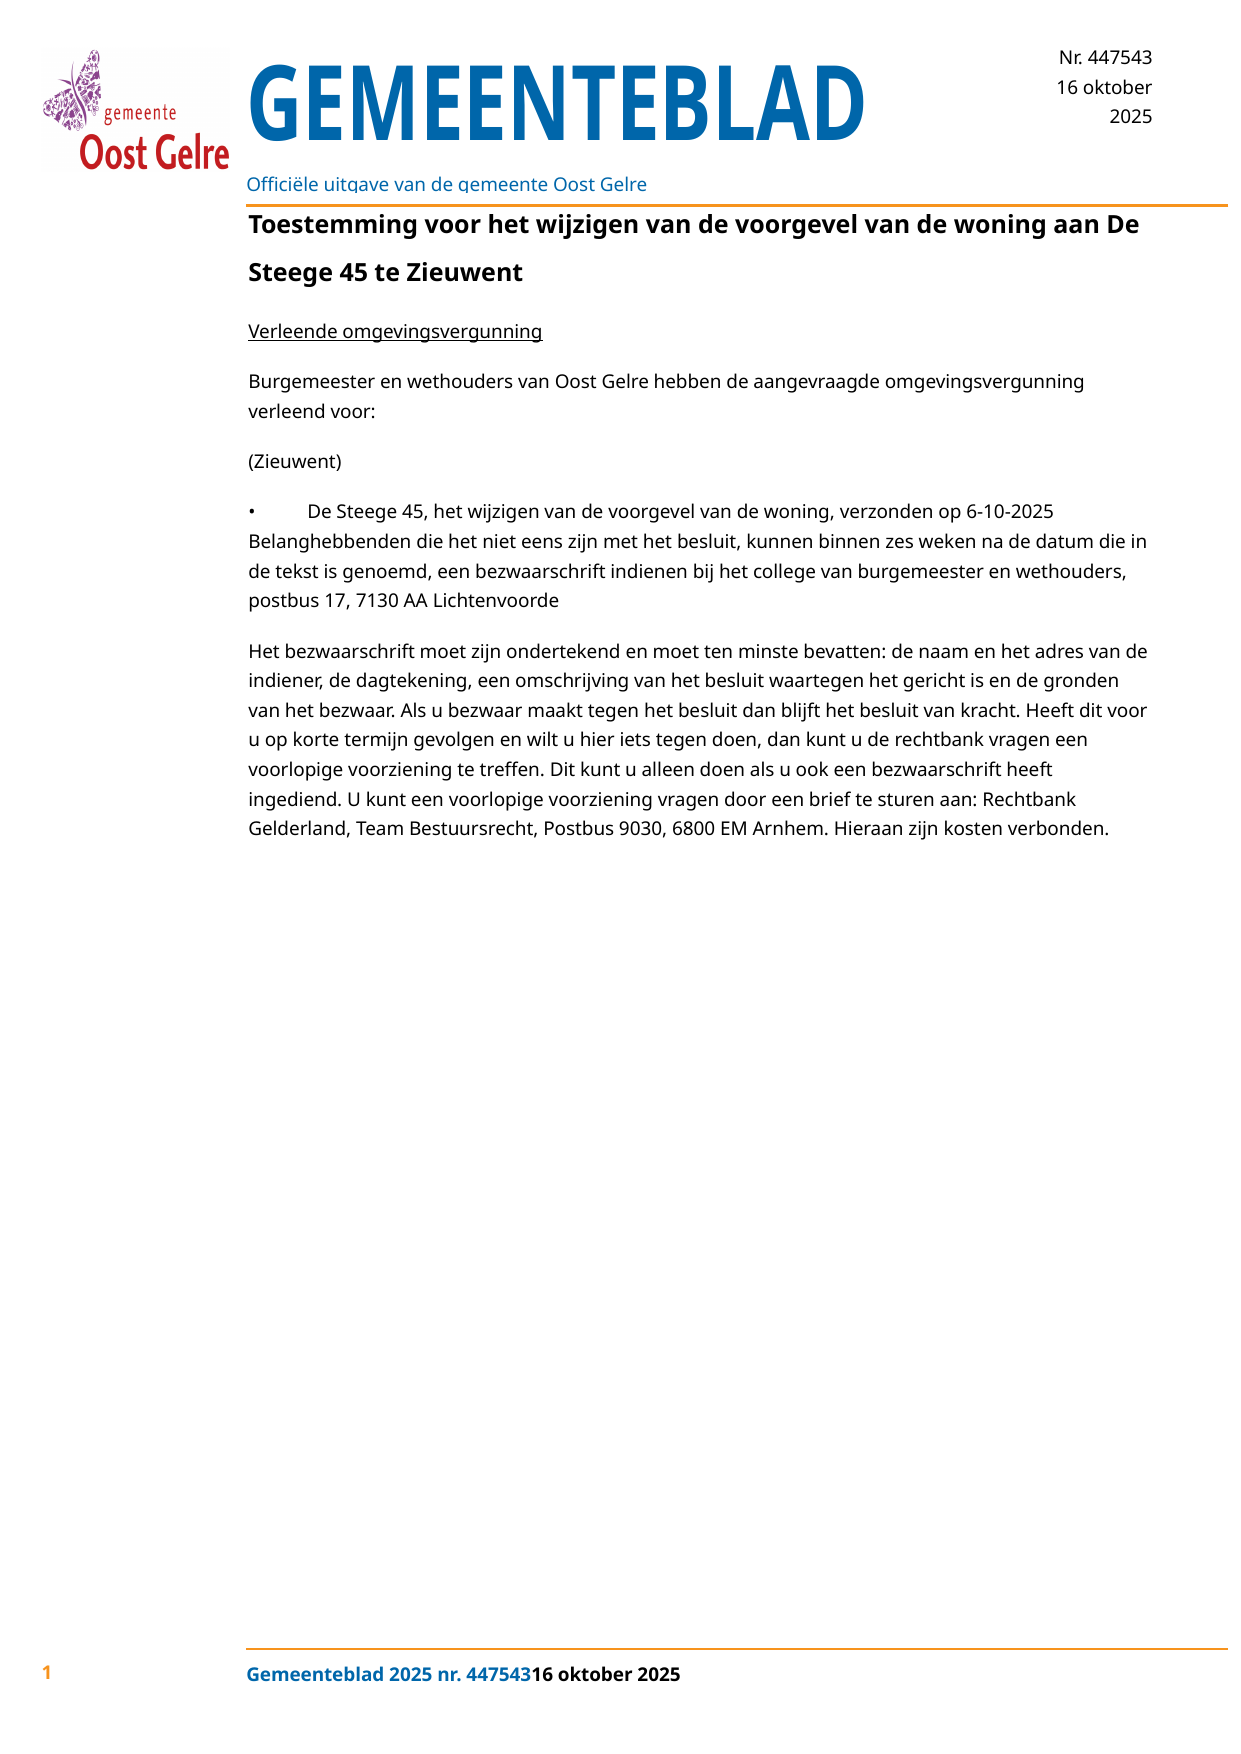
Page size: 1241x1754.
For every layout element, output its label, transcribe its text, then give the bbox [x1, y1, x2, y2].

text Toestemming voor het wijzigen van de voorgevel van de woning aan De Steege 45 te Zieuwent [248, 207, 1152, 288]
text Het bezwaarschrift moet zijn ondertekend en moet ten minste bevatten: de naam en het adres van de indiener, de dagtekening, een omschrijving van het besluit waartegen het gericht is en de gronden van het bezwaar. Als u bezwaar maakt tegen het besluit dan blijft het besluit van kracht. Heeft dit voor u op korte termijn gevolgen en wilt u hier iets tegen doen, dan kunt u de rechtbank vragen een voorlopige voorziening te treffen. Dit kunt u alleen doen als u ook een bezwaarschrift heeft ingediend. U kunt een voorlopige voorziening vragen door een brief te sturen aan: Rechtbank Gelderland, Team Bestuursrecht, Postbus 9030, 6800 EM Arnhem. Hieraan zijn kosten verbonden. [248, 638, 1152, 841]
text Verleende omgevingsvergunning [248, 318, 1152, 344]
text (Zieuwent) [248, 448, 1152, 474]
picture [41, 47, 231, 172]
text Belanghebbenden die het niet eens zijn met het besluit, kunnen binnen zes weken na de datum die in de tekst is genoemd, een bezwaarschrift indienen bij het college van burgemeester en wethouders, postbus 17, 7130 AA Lichtenvoorde [248, 528, 1152, 613]
list De Steege 45, het wijzigen van de voorgevel van de woning, verzonden op 6-10-2025 [248, 499, 1152, 524]
text Burgemeester en wethouders van Oost Gelre hebben de aangevraagde omgevingsvergunning verleend voor: [248, 368, 1152, 424]
